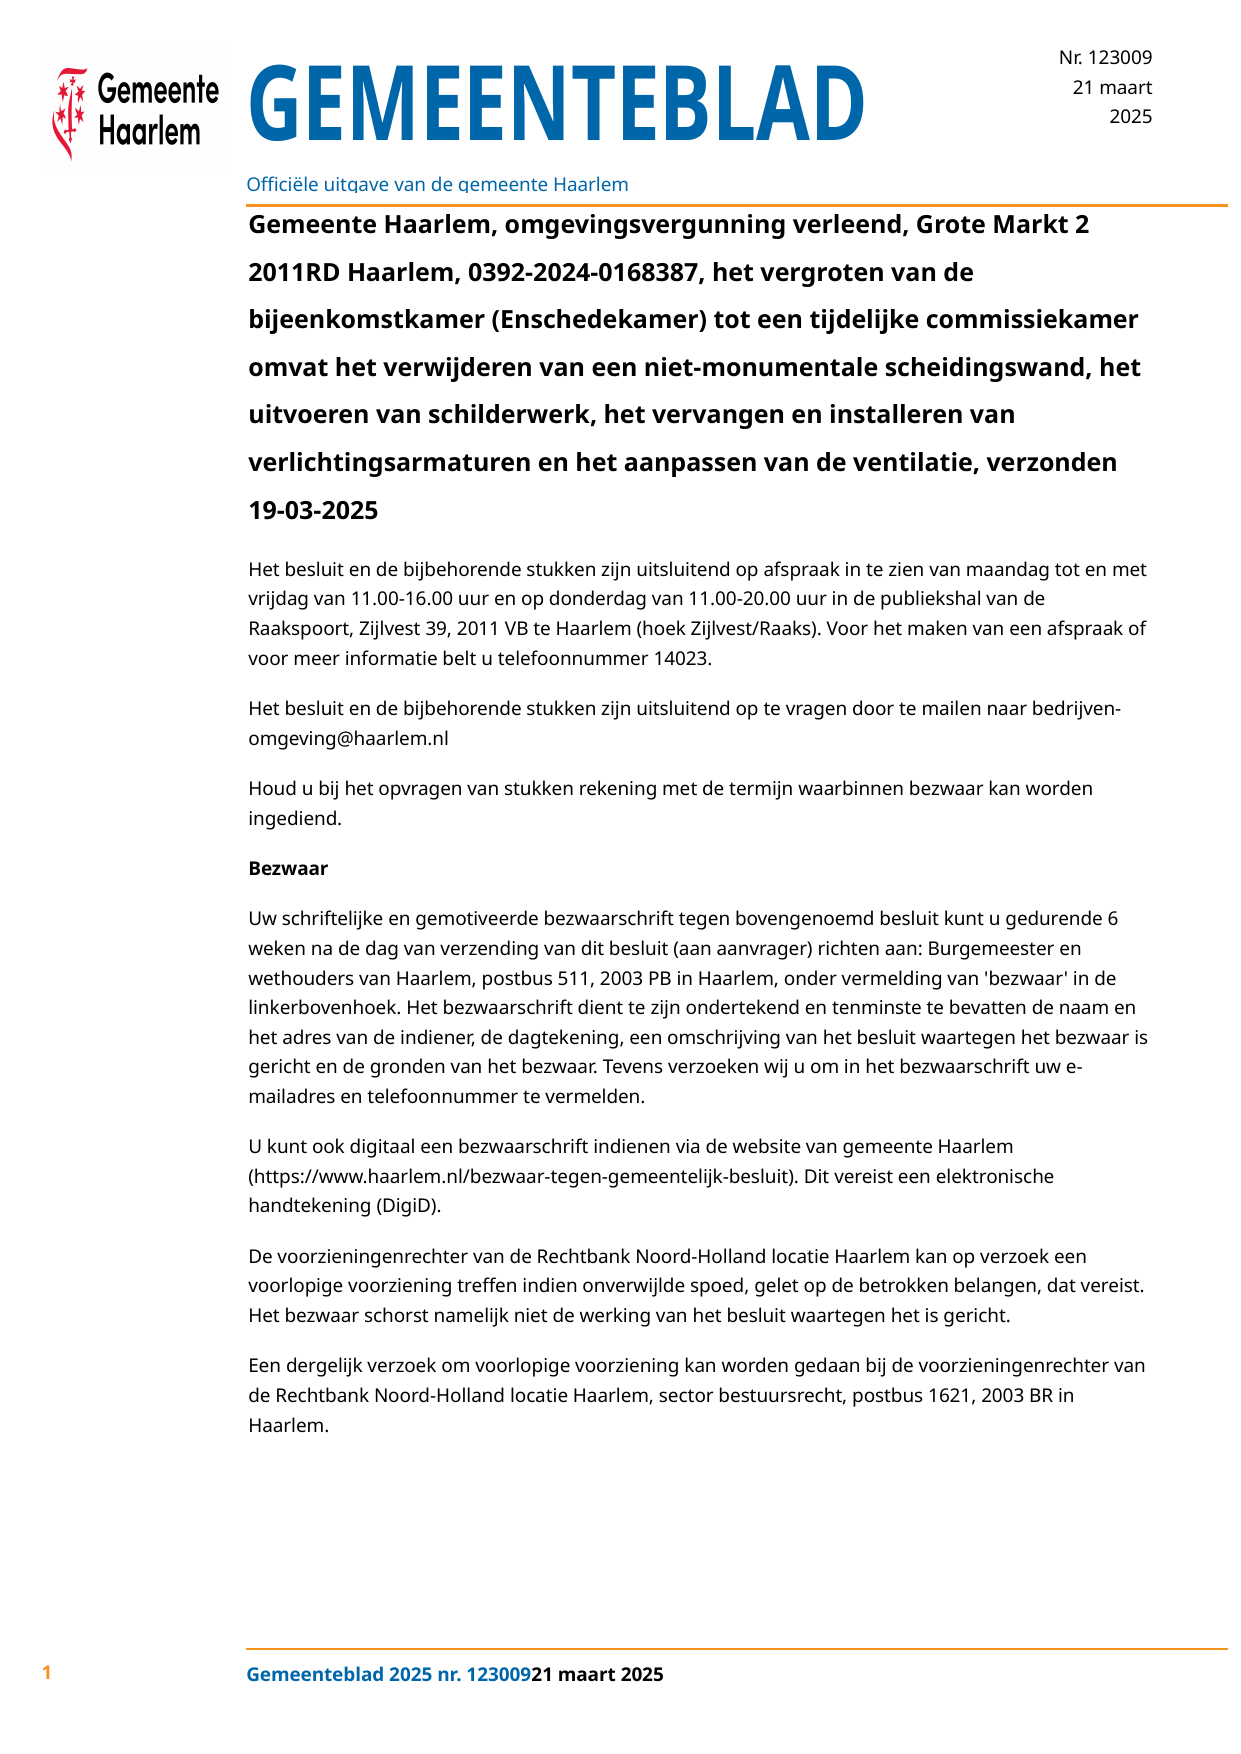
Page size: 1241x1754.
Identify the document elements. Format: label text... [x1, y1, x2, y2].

text U kunt ook digitaal een bezwaarschrift indienen via de website van gemeente Haarlem (https://www.haarlem.nl/bezwaar-tegen-gemeentelijk-besluit). Dit vereist een elektronische handtekening (DigiD). [248, 1133, 1152, 1218]
text Bezwaar [248, 855, 1152, 881]
text Een dergelijk verzoek om voorlopige voorziening kan worden gedaan bij de voorzieningenrechter van de Rechtbank Noord-Holland locatie Haarlem, sector bestuursrecht, postbus 1621, 2003 BR in Haarlem. [248, 1353, 1152, 1437]
picture [41, 47, 231, 172]
text Houd u bij het opvragen van stukken rekening met de termijn waarbinnen bezwaar kan worden ingediend. [248, 775, 1152, 830]
text Het besluit en de bijbehorende stukken zijn uitsluitend op afspraak in te zien van maandag tot en met vrijdag van 11.00-16.00 uur en op donderdag van 11.00-20.00 uur in de publiekshal van de Raakspoort, Zijlvest 39, 2011 VB te Haarlem (hoek Zijlvest/Raaks). Voor het maken van een afspraak of voor meer informatie belt u telefoonnummer 14023. [248, 556, 1152, 670]
text De voorzieningenrechter van de Rechtbank Noord-Holland locatie Haarlem kan op verzoek een voorlopige voorziening treffen indien onverwijlde spoed, gelet op de betrokken belangen, dat vereist. Het bezwaar schorst namelijk niet de werking van het besluit waartegen het is gericht. [248, 1243, 1152, 1328]
text Gemeente Haarlem, omgevingsvergunning verleend, Grote Markt 2 2011RD Haarlem, 0392-2024-0168387, het vergroten van de bijeenkomstkamer (Enschedekamer) tot een tijdelijke commissiekamer omvat het verwijderen van een niet-monumentale scheidingswand, het uitvoeren van schilderwerk, het vervangen en installeren van verlichtingsarmaturen en het aanpassen van de ventilatie, verzonden 19-03-2025 [248, 207, 1152, 526]
text Het besluit en de bijbehorende stukken zijn uitsluitend op te vragen door te mailen naar bedrijven-omgeving@haarlem.nl [248, 695, 1152, 750]
text Uw schriftelijke en gemotiveerde bezwaarschrift tegen bovengenoemd besluit kunt u gedurende 6 weken na de dag van verzending van dit besluit (aan aanvrager) richten aan: Burgemeester en wethouders van Haarlem, postbus 511, 2003 PB in Haarlem, onder vermelding van 'bezwaar' in de linkerbovenhoek. Het bezwaarschrift dient te zijn ondertekend en tenminste te bevatten de naam en het adres van de indiener, de dagtekening, een omschrijving van het besluit waartegen het bezwaar is gericht en de gronden van het bezwaar. Tevens verzoeken wij u om in het bezwaarschrift uw e-mailadres en telefoonnummer te vermelden. [248, 906, 1152, 1109]
